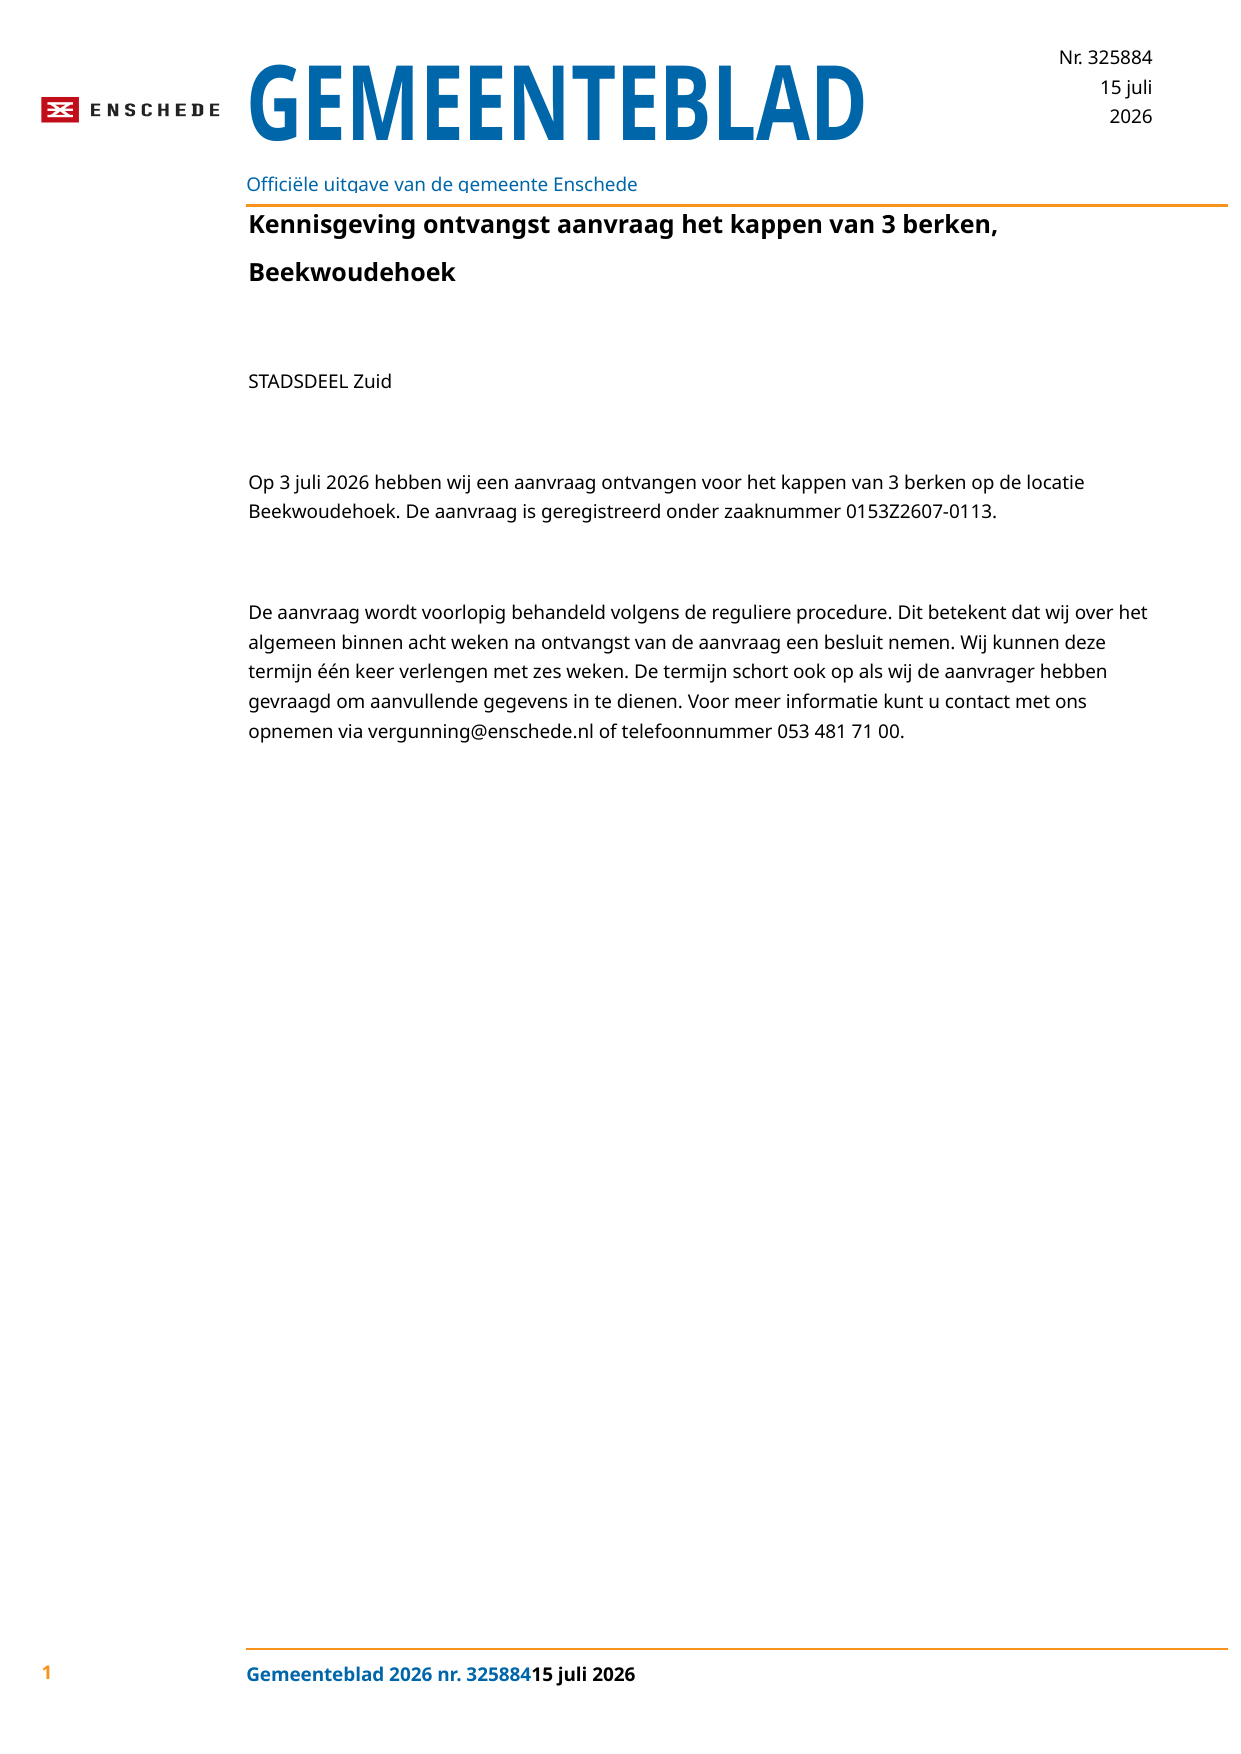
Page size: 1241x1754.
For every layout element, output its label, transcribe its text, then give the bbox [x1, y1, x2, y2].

text Kennisgeving ontvangst aanvraag het kappen van 3 berken, Beekwoudehoek [248, 207, 1152, 288]
picture [41, 47, 231, 172]
text Op 3 juli 2026 hebben wij een aanvraag ontvangen voor het kappen van 3 berken op de locatie Beekwoudehoek. De aanvraag is geregistreerd onder zaaknummer 0153Z2607-0113. [248, 469, 1152, 524]
text De aanvraag wordt voorlopig behandeld volgens de reguliere procedure. Dit betekent dat wij over het algemeen binnen acht weken na ontvangst van de aanvraag een besluit nemen. Wij kunnen deze termijn één keer verlengen met zes weken. De termijn schort ook op als wij de aanvrager hebben gevraagd om aanvullende gegevens in te dienen. Voor meer informatie kunt u contact met ons opnemen via vergunning@enschede.nl of telefoonnummer 053 481 71 00. [248, 599, 1152, 744]
text STADSDEEL Zuid [248, 368, 1152, 394]
